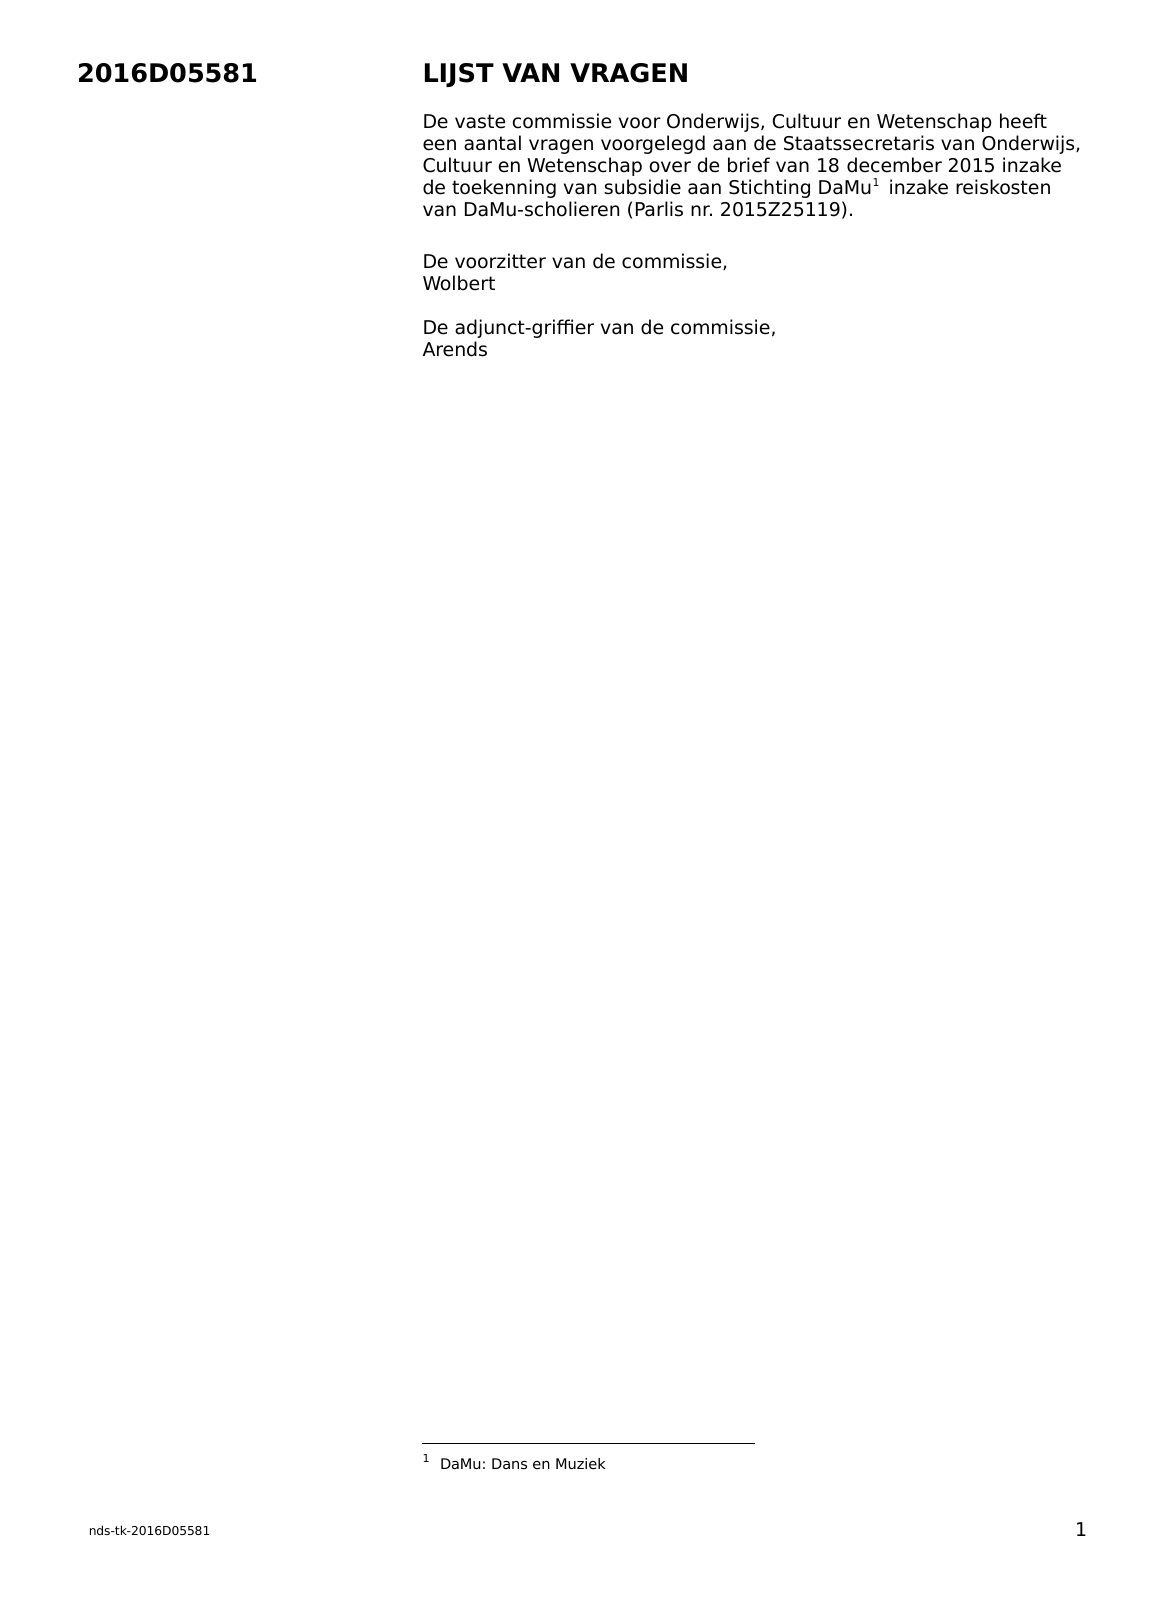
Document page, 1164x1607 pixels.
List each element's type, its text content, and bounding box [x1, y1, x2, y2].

text DaMu: Dans en Muziek [422, 1452, 1087, 1474]
text 2016D05581 LIJST VAN VRAGEN [77, 59, 1087, 89]
text De vaste commissie voor Onderwijs, Cultuur en Wetenschap heeft een aantal vragen voorgelegd aan de Staatssecretaris van Onderwijs, Cultuur en Wetenschap over de brief van 18 december 2015 inzake de toekenning van subsidie aan Stichting DaMu inzake reiskosten van DaMu-scholieren (Parlis nr. 2015Z25119). [422, 111, 1087, 221]
text nds-tk-2016D05581 [88, 1524, 323, 1538]
text De voorzitter van de commissie, Wolbert [422, 251, 1087, 295]
text De adjunct-griffier van de commissie, Arends [422, 317, 1087, 361]
